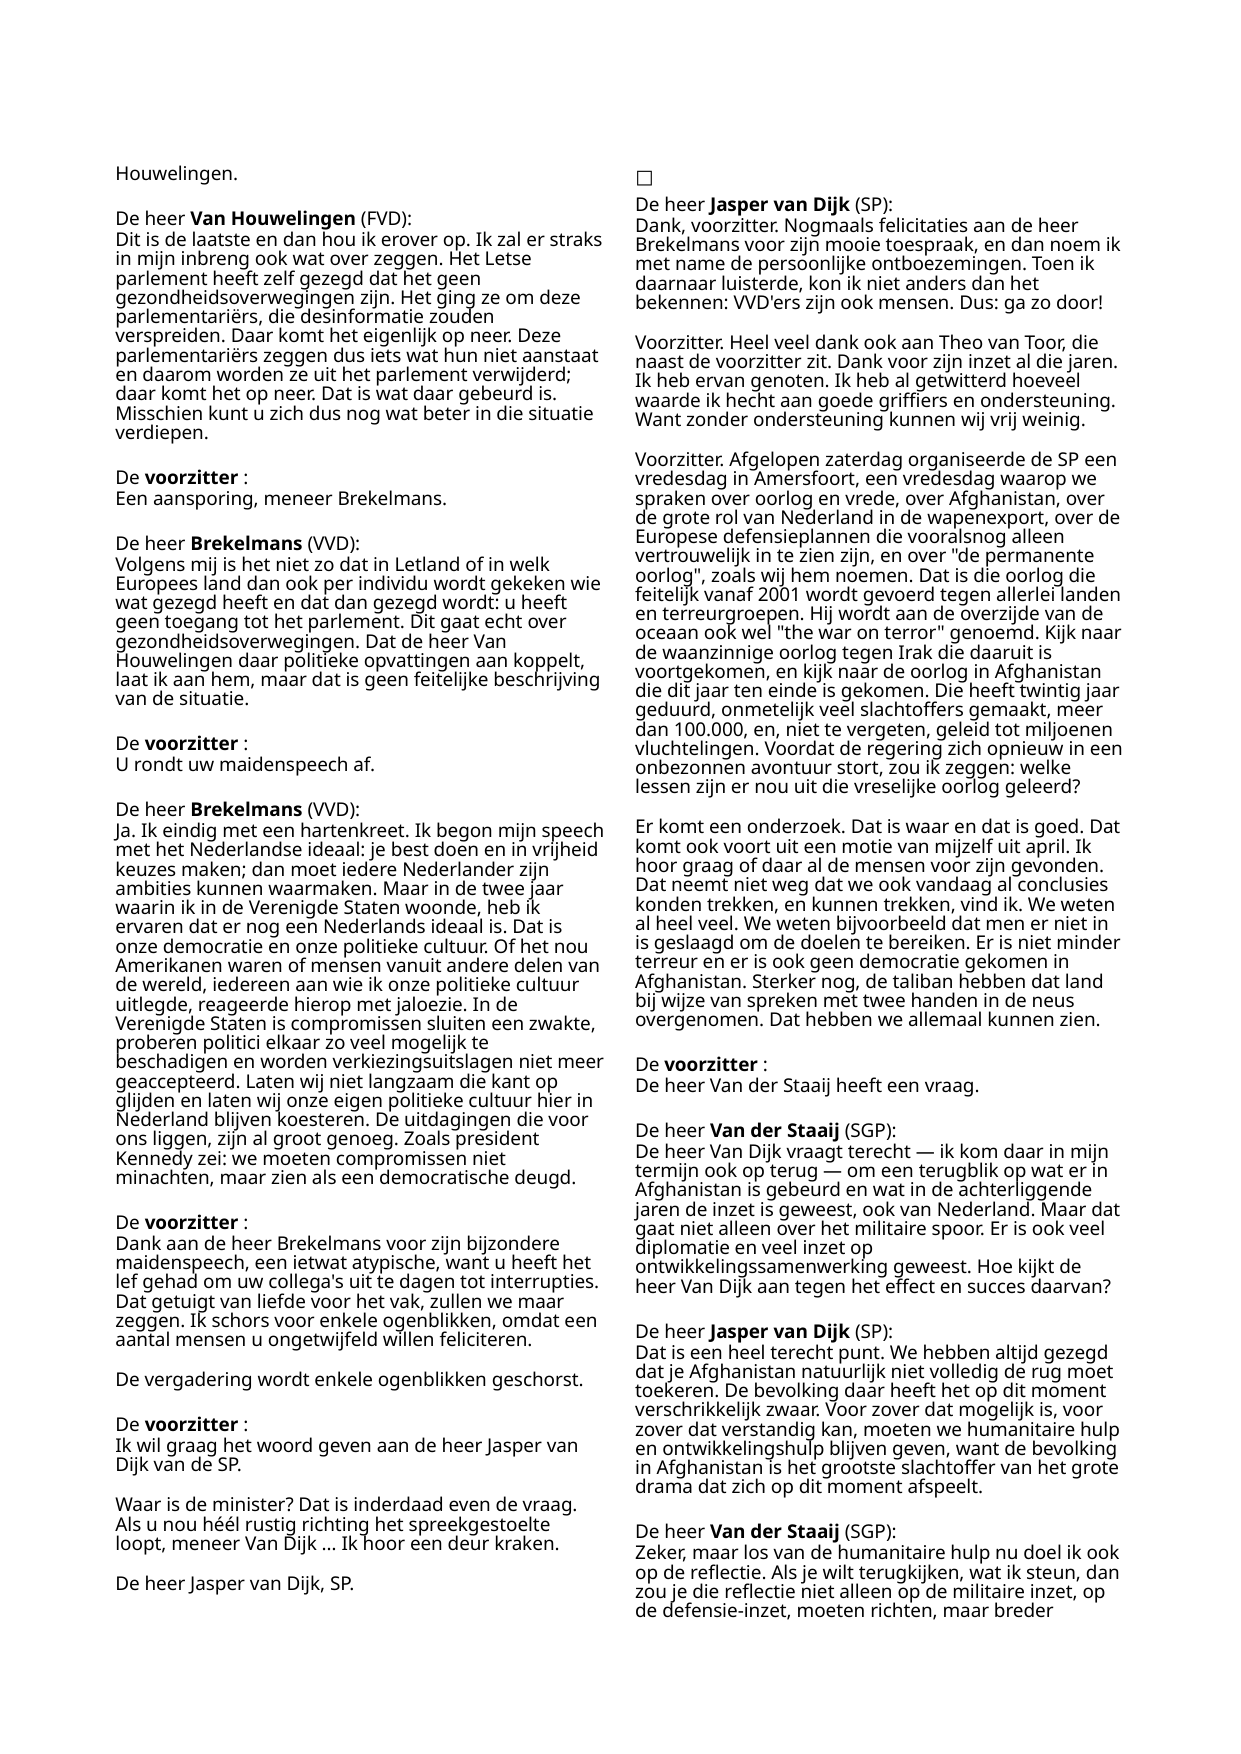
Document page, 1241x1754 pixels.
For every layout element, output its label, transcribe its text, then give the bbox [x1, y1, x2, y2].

text Volgens mij is het niet zo dat in Letland of in welk Europees land dan ook per individu wordt gekeken wie wat gezegd heeft en dat dan gezegd wordt: u heeft geen toegang tot het parlement. Dit gaat echt over gezondheidsoverwegingen. Dat de heer Van Houwelingen daar politieke opvattingen aan koppelt, laat ik aan hem, maar dat is geen feitelijke beschrijving van de situatie. [115, 556, 605, 710]
text Dat is een heel terecht punt. We hebben altijd gezegd dat je Afghanistan natuurlijk niet volledig de rug moet toekeren. De bevolking daar heeft het op dit moment verschrikkelijk zwaar. Voor zover dat mogelijk is, voor zover dat verstandig kan, moeten we humanitaire hulp en ontwikkelingshulp blijven geven, want de bevolking in Afghanistan is het grootste slachtoffer van het grote drama dat zich op dit moment afspeelt. [635, 1344, 1125, 1498]
text De heer Van Dijk vraagt terecht — ik kom daar in mijn termijn ook op terug — om een terugblik op wat er in Afghanistan is gebeurd en wat in de achterliggende jaren de inzet is geweest, ook van Nederland. Maar dat gaat niet alleen over het militaire spoor. Er is ook veel diplomatie en veel inzet op ontwikkelingssamenwerking geweest. Hoe kijkt de heer Van Dijk aan tegen het effect en succes daarvan? [635, 1143, 1125, 1297]
text ⬜ [635, 165, 1125, 191]
text Voorzitter. Afgelopen zaterdag organiseerde de SP een vredesdag in Amersfoort, een vredesdag waarop we spraken over oorlog en vrede, over Afghanistan, over de grote rol van Nederland in de wapenexport, over de Europese defensieplannen die vooralsnog alleen vertrouwelijk in te zien zijn, en over "de permanente oorlog", zoals wij hem noemen. Dat is die oorlog die feitelijk vanaf 2001 wordt gevoerd tegen allerlei landen en terreurgroepen. Hij wordt aan de overzijde van de oceaan ook wel "the war on terror" genoemd. Kijk naar de waanzinnige oorlog tegen Irak die daaruit is voortgekomen, en kijk naar de oorlog in Afghanistan die dit jaar ten einde is gekomen. Die heeft twintig jaar geduurd, onmetelijk veel slachtoffers gemaakt, meer dan 100.000, en, niet te vergeten, geleid tot miljoenen vluchtelingen. Voordat de regering zich opnieuw in een onbezonnen avontuur stort, zou ik zeggen: welke lessen zijn er nou uit die vreselijke oorlog geleerd? [635, 451, 1125, 798]
text U rondt uw maidenspeech af. [115, 756, 605, 776]
text Waar is de minister? Dat is inderdaad even de vraag. Als u nou héél rustig richting het spreekgestoelte loopt, meneer Van Dijk … Ik hoor een deur kraken. [115, 1496, 605, 1554]
text De voorzitter : [115, 731, 605, 756]
text Houwelingen. [115, 165, 605, 184]
text Er komt een onderzoek. Dat is waar en dat is goed. Dat komt ook voort uit een motie van mijzelf uit april. Ik hoor graag of daar al de mensen voor zijn gevonden. Dat neemt niet weg dat we ook vandaag al conclusies konden trekken, en kunnen trekken, vind ik. We weten al heel veel. We weten bijvoorbeeld dat men er niet in is geslaagd om de doelen te bereiken. Er is niet minder terreur en er is ook geen democratie gekomen in Afghanistan. Sterker nog, de taliban hebben dat land bij wijze van spreken met twee handen in de neus overgenomen. Dat hebben we allemaal kunnen zien. [635, 818, 1125, 1031]
text De heer Jasper van Dijk, SP. [115, 1575, 605, 1594]
text Dank, voorzitter. Nogmaals felicitaties aan de heer Brekelmans voor zijn mooie toespraak, en dan noem ik met name de persoonlijke ontboezemingen. Toen ik daarnaar luisterde, kon ik niet anders dan het bekennen: VVD'ers zijn ook mensen. Dus: ga zo door! [635, 217, 1125, 313]
text Een aansporing, meneer Brekelmans. [115, 490, 605, 509]
text Ja. Ik eindig met een hartenkreet. Ik begon mijn speech met het Nederlandse ideaal: je best doen en in vrijheid keuzes maken; dan moet iedere Nederlander zijn ambities kunnen waarmaken. Maar in de twee jaar waarin ik in de Verenigde Staten woonde, heb ik ervaren dat er nog een Nederlands ideaal is. Dat is onze democratie en onze politieke cultuur. Of het nou Amerikanen waren of mensen vanuit andere delen van de wereld, iedereen aan wie ik onze politieke cultuur uitlegde, reageerde hierop met jaloezie. In de Verenigde Staten is compromissen sluiten een zwakte, proberen politici elkaar zo veel mogelijk te beschadigen en worden verkiezingsuitslagen niet meer geaccepteerd. Laten wij niet langzaam die kant op glijden en laten wij onze eigen politieke cultuur hier in Nederland blijven koesteren. De uitdagingen die voor ons liggen, zijn al groot genoeg. Zoals president Kennedy zei: we moeten compromissen niet minachten, maar zien als een democratische deugd. [115, 822, 605, 1188]
text Ik wil graag het woord geven aan de heer Jasper van Dijk van de SP. [115, 1437, 605, 1476]
text De vergadering wordt enkele ogenblikken geschorst. [115, 1371, 605, 1391]
text De voorzitter : [635, 1051, 1125, 1077]
text De voorzitter : [115, 464, 605, 490]
text De heer Van der Staaij (SGP): [635, 1117, 1125, 1143]
text De voorzitter : [115, 1209, 605, 1235]
text De heer Brekelmans (VVD): [115, 796, 605, 822]
text De heer Van der Staaij (SGP): [635, 1519, 1125, 1544]
text De heer Van Houwelingen (FVD): [115, 205, 605, 231]
text De heer Jasper van Dijk (SP): [635, 1318, 1125, 1344]
text De heer Jasper van Dijk (SP): [635, 191, 1125, 217]
text Zeker, maar los van de humanitaire hulp nu doel ik ook op de reflectie. Als je wilt terugkijken, wat ik steun, dan zou je die reflectie niet alleen op de militaire inzet, op de defensie-inzet, moeten richten, maar breder [635, 1544, 1125, 1621]
text De heer Brekelmans (VVD): [115, 530, 605, 556]
text Dit is de laatste en dan hou ik erover op. Ik zal er straks in mijn inbreng ook wat over zeggen. Het Letse parlement heeft zelf gezegd dat het geen gezondheidsoverwegingen zijn. Het ging ze om deze parlementariërs, die desinformatie zouden verspreiden. Daar komt het eigenlijk op neer. Deze parlementariërs zeggen dus iets wat hun niet aanstaat en daarom worden ze uit het parlement verwijderd; daar komt het op neer. Dat is wat daar gebeurd is. Misschien kunt u zich dus nog wat beter in die situatie verdiepen. [115, 231, 605, 443]
text De heer Van der Staaij heeft een vraag. [635, 1077, 1125, 1096]
text Dank aan de heer Brekelmans voor zijn bijzondere maidenspeech, een ietwat atypische, want u heeft het lef gehad om uw collega's uit te dagen tot interrupties. Dat getuigt van liefde voor het vak, zullen we maar zeggen. Ik schors voor enkele ogenblikken, omdat een aantal mensen u ongetwijfeld willen feliciteren. [115, 1235, 605, 1350]
text De voorzitter : [115, 1411, 605, 1437]
text Voorzitter. Heel veel dank ook aan Theo van Toor, die naast de voorzitter zit. Dank voor zijn inzet al die jaren. Ik heb ervan genoten. Ik heb al getwitterd hoeveel waarde ik hecht aan goede griffiers en ondersteuning. Want zonder ondersteuning kunnen wij vrij weinig. [635, 334, 1125, 430]
